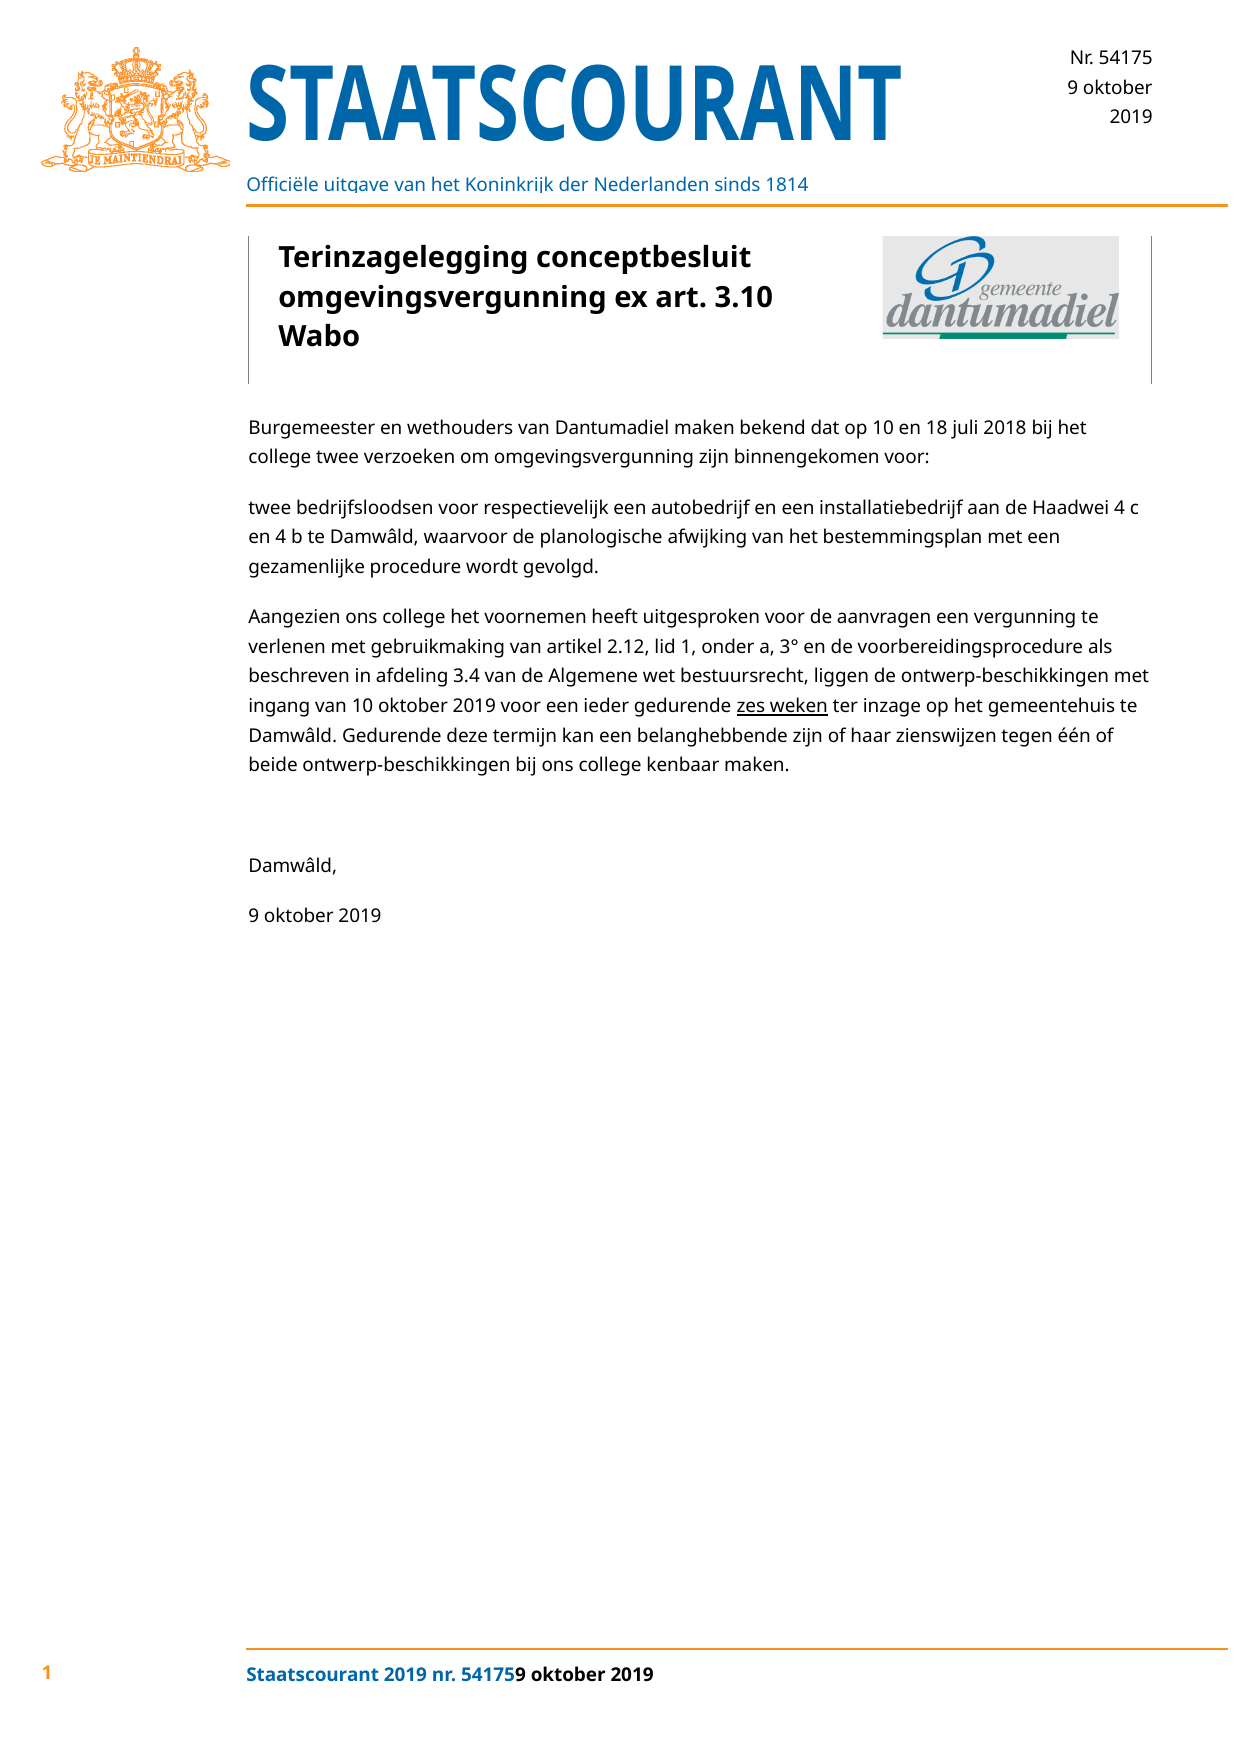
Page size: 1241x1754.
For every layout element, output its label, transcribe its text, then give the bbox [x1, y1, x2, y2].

text Aangezien ons college het voornemen heeft uitgesproken voor de aanvragen een vergunning te verlenen met gebruikmaking van artikel 2.12, lid 1, onder a, 3° en de voorbereidingsprocedure als beschreven in afdeling 3.4 van de Algemene wet bestuursrecht, liggen de ontwerp-beschikkingen met ingang van 10 oktober 2019 voor een ieder gedurende zes weken ter inzage op het gemeentehuis te Damwâld. Gedurende deze termijn kan een belanghebbende zijn of haar zienswijzen tegen één of beide ontwerp-beschikkingen bij ons college kenbaar maken. [248, 603, 1152, 777]
text 9 oktober 2019 [248, 903, 1152, 928]
table_header [1119, 236, 1151, 338]
table_header Terinzagelegging conceptbesluit omgevingsvergunning ex art. 3.10 Wabo [249, 236, 850, 384]
picture [41, 47, 231, 172]
picture [882, 236, 1119, 339]
text Burgemeester en wethouders van Dantumadiel maken bekend dat op 10 en 18 juli 2018 bij het college twee verzoeken om omgevingsvergunning zijn binnengekomen voor: [248, 414, 1152, 469]
text Damwâld, [248, 852, 1152, 878]
table_header [850, 339, 1151, 384]
text twee bedrijfsloodsen voor respectievelijk een autobedrijf en een installatiebedrijf aan de Haadwei 4 c en 4 b te Damwâld, waarvoor de planologische afwijking van het bestemmingsplan met een gezamenlijke procedure wordt gevolgd. [248, 494, 1152, 579]
table_header [850, 236, 882, 338]
